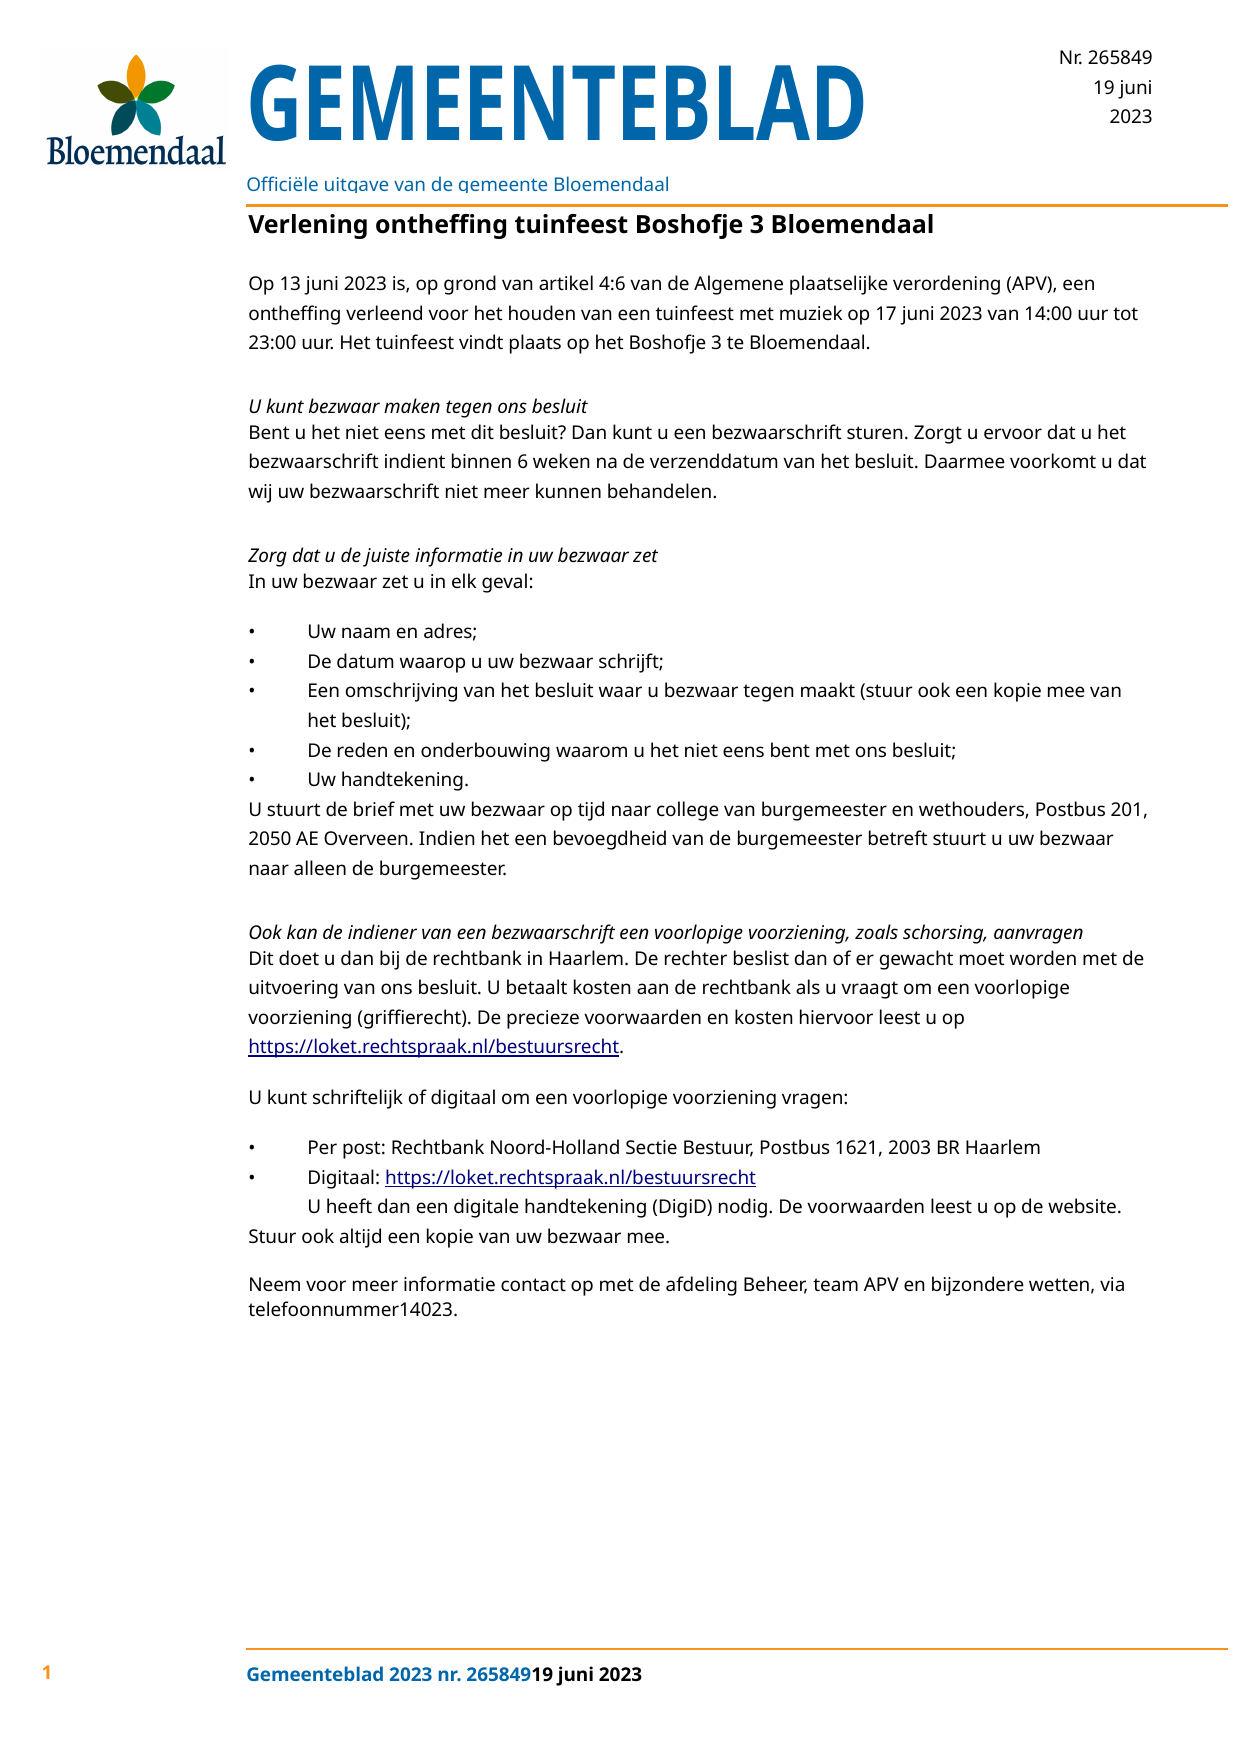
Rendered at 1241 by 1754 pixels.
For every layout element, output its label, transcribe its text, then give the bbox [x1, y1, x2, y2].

text Op 13 juni 2023 is, op grond van artikel 4:6 van de Algemene plaatselijke verordening (APV), een ontheffing verleend voor het houden van een tuinfeest met muziek op 17 juni 2023 van 14:00 uur tot 23:00 uur. Het tuinfeest vindt plaats op het Boshofje 3 te Bloemendaal. [248, 270, 1152, 355]
text Bent u het niet eens met dit besluit? Dan kunt u een bezwaarschrift sturen. Zorgt u ervoor dat u het bezwaarschrift indient binnen 6 weken na de verzenddatum van het besluit. Daarmee voorkomt u dat wij uw bezwaarschrift niet meer kunnen behandelen. [248, 419, 1152, 504]
picture [41, 47, 231, 172]
list Digitaal: https://loket.rechtspraak.nl/bestuursrecht [248, 1164, 1152, 1190]
text U stuurt de brief met uw bezwaar op tijd naar college van burgemeester en wethouders, Postbus 201, 2050 AE Overveen. Indien het een bevoegdheid van de burgemeester betreft stuurt u uw bezwaar naar alleen de burgemeester. [248, 796, 1152, 881]
text U kunt bezwaar maken tegen ons besluit [248, 393, 1152, 419]
list Uw handtekening. [248, 766, 1152, 792]
list U heeft dan een digitale handtekening (DigiD) nodig. De voorwaarden leest u op de website. [248, 1193, 1152, 1219]
list Uw naam en adres; [248, 618, 1152, 644]
list De reden en onderbouwing waarom u het niet eens bent met ons besluit; [248, 737, 1152, 762]
text U kunt schriftelijk of digitaal om een voorlopige voorziening vragen: [248, 1084, 1152, 1110]
list Een omschrijving van het besluit waar u bezwaar tegen maakt (stuur ook een kopie mee van het besluit); [248, 678, 1152, 733]
text Verlening ontheffing tuinfeest Boshofje 3 Bloemendaal [248, 207, 1152, 241]
list Per post: Rechtbank Noord-Holland Sectie Bestuur, Postbus 1621, 2003 BR Haarlem [248, 1134, 1152, 1160]
list De datum waarop u uw bezwaar schrijft; [248, 648, 1152, 674]
text Dit doet u dan bij de rechtbank in Haarlem. De rechter beslist dan of er gewacht moet worden met de uitvoering van ons besluit. U betaalt kosten aan de rechtbank als u vraagt om een voorlopige voorziening (griffierecht). De precieze voorwaarden en kosten hiervoor leest u op https://loket.rechtspraak.nl/bestuursrecht. [248, 945, 1152, 1059]
text In uw bezwaar zet u in elk geval: [248, 568, 1152, 594]
text Zorg dat u de juiste informatie in uw bezwaar zet [248, 542, 1152, 568]
text Stuur ook altijd een kopie van uw bezwaar mee. [248, 1223, 1152, 1249]
text Ook kan de indiener van een bezwaarschrift een voorlopige voorziening, zoals schorsing, aanvragen [248, 919, 1152, 945]
text Neem voor meer informatie contact op met de afdeling Beheer, team APV en bijzondere wetten, via telefoonnummer14023. [248, 1271, 1152, 1322]
